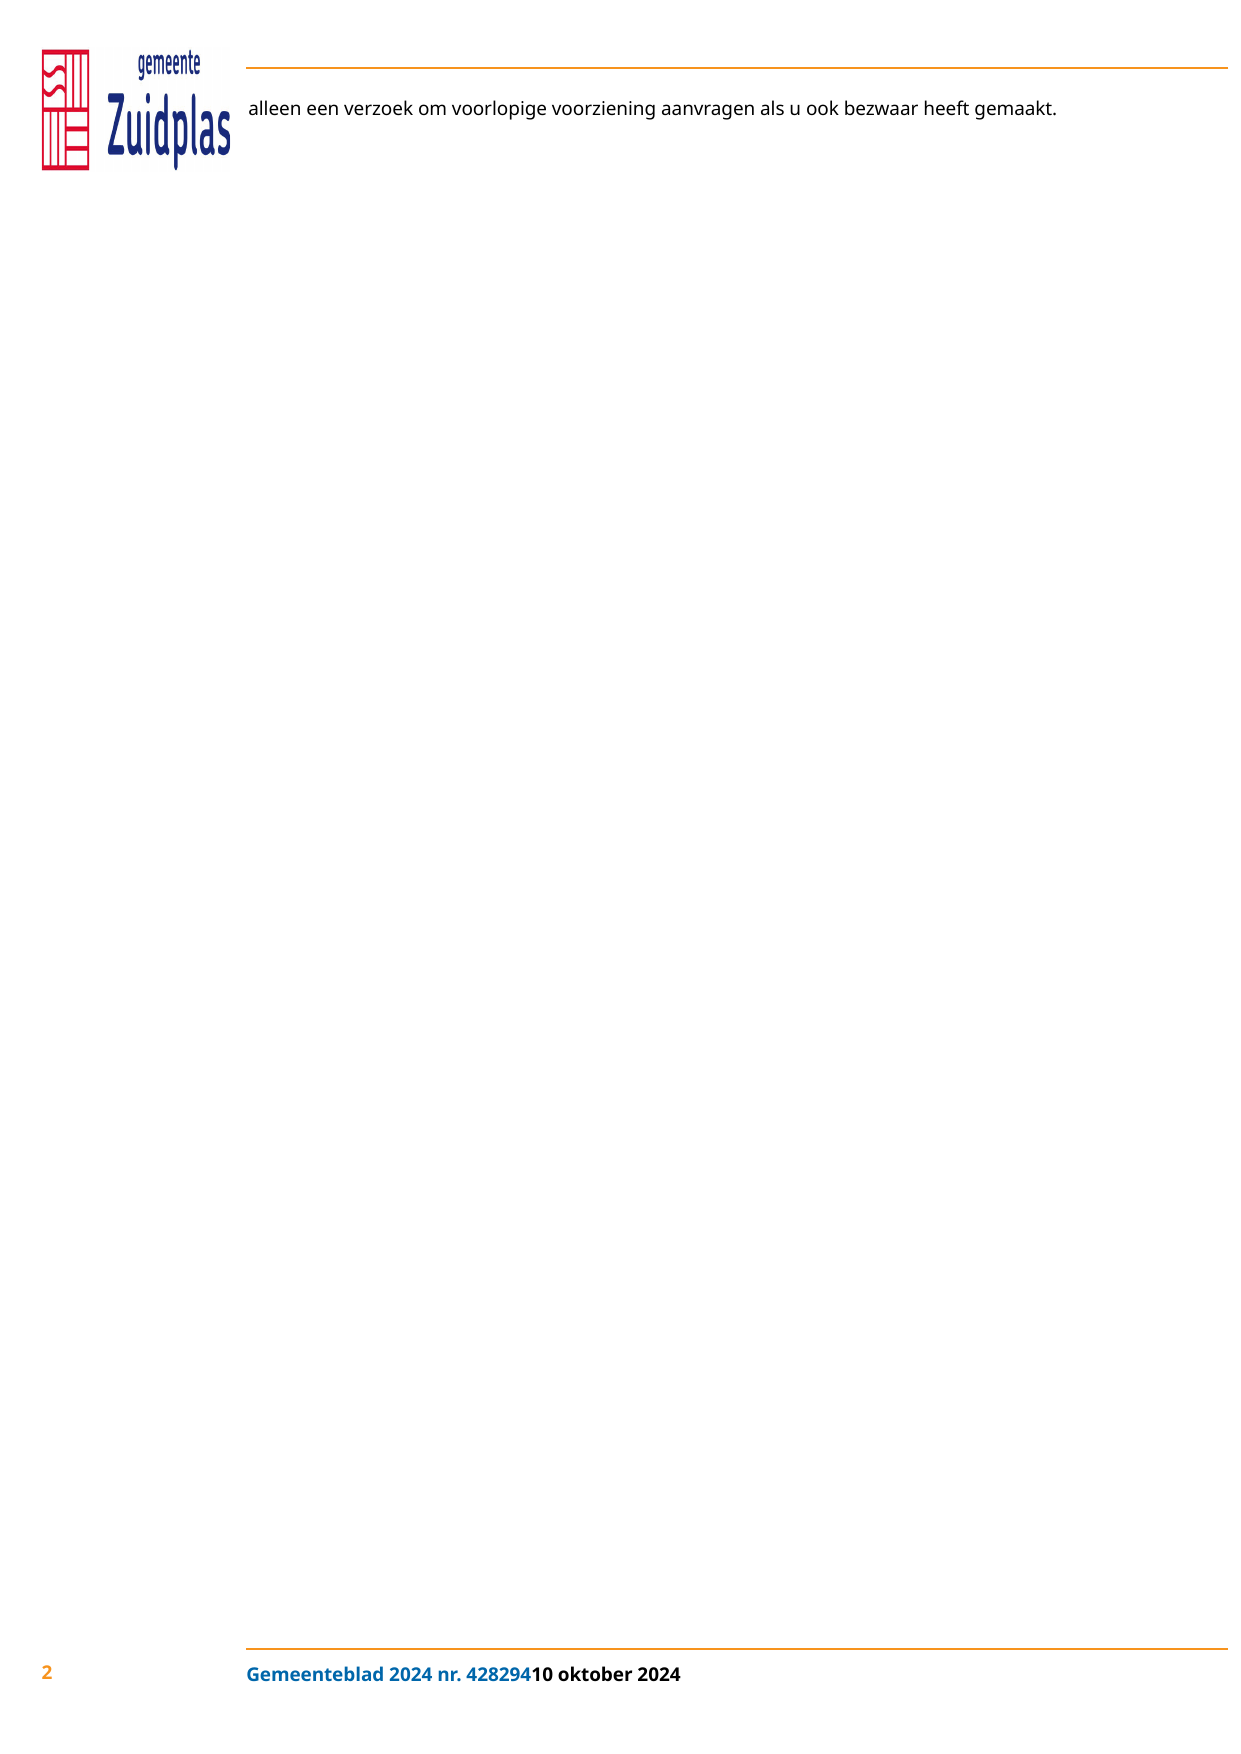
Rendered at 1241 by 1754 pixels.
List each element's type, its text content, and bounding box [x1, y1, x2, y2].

picture [41, 47, 231, 172]
text alleen een verzoek om voorlopige voorziening aanvragen als u ook bezwaar heeft gemaakt. [248, 95, 1152, 121]
